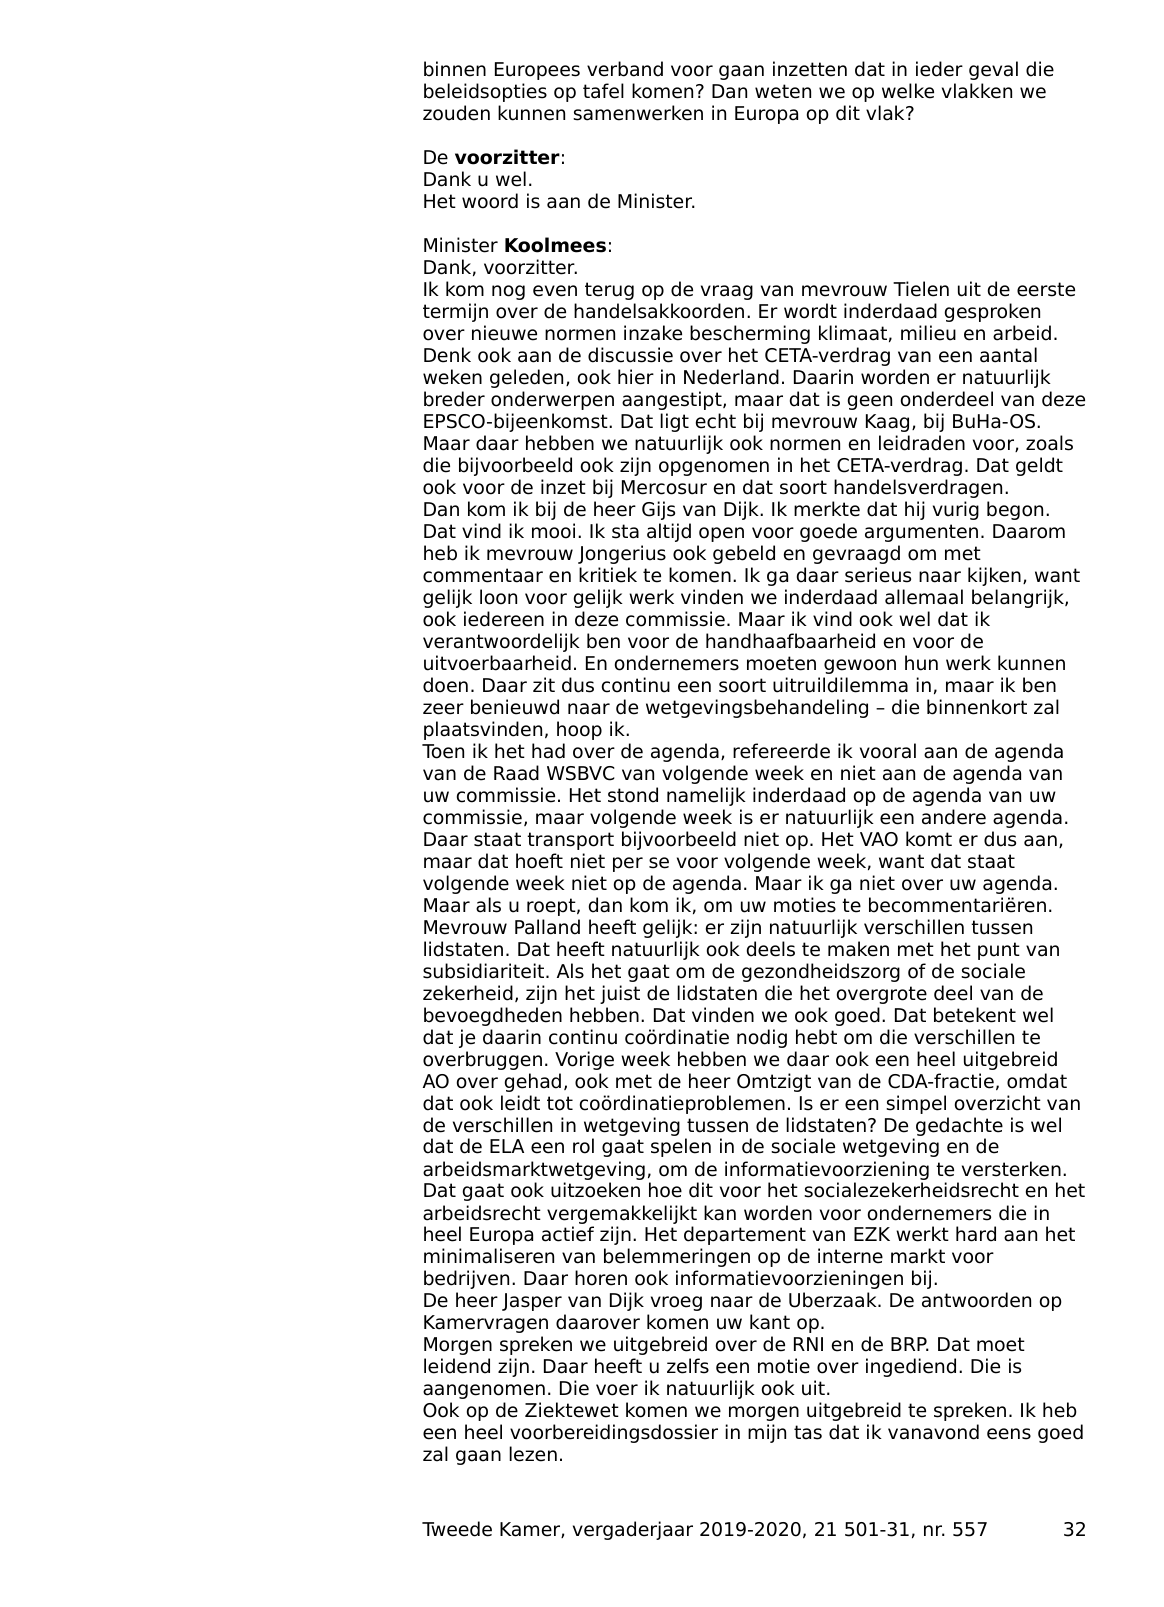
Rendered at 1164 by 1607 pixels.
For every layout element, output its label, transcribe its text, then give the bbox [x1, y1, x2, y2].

text De heer Jasper van Dijk vroeg naar de Uberzaak. De antwoorden op Kamervragen daarover komen uw kant op. [422, 1290, 1087, 1334]
text Ik kom nog even terug op de vraag van mevrouw Tielen uit de eerste termijn over de handelsakkoorden. Er wordt inderdaad gesproken over nieuwe normen inzake bescherming klimaat, milieu en arbeid. Denk ook aan de discussie over het CETA-verdrag van een aantal weken geleden, ook hier in Nederland. Daarin worden er natuurlijk breder onderwerpen aangestipt, maar dat is geen onderdeel van deze EPSCO-bijeenkomst. Dat ligt echt bij mevrouw Kaag, bij BuHa-OS. Maar daar hebben we natuurlijk ook normen en leidraden voor, zoals die bijvoorbeeld ook zijn opgenomen in het CETA-verdrag. Dat geldt ook voor de inzet bij Mercosur en dat soort handelsverdragen. [422, 279, 1087, 499]
text Ook op de Ziektewet komen we morgen uitgebreid te spreken. Ik heb een heel voorbereidingsdossier in mijn tas dat ik vanavond eens goed zal gaan lezen. [422, 1400, 1087, 1466]
text Toen ik het had over de agenda, refereerde ik vooral aan de agenda van de Raad WSBVC van volgende week en niet aan de agenda van uw commissie. Het stond namelijk inderdaad op de agenda van uw commissie, maar volgende week is er natuurlijk een andere agenda. Daar staat transport bijvoorbeeld niet op. Het VAO komt er dus aan, maar dat hoeft niet per se voor volgende week, want dat staat volgende week niet op de agenda. Maar ik ga niet over uw agenda. Maar als u roept, dan kom ik, om uw moties te becommentariëren. [422, 741, 1087, 917]
text Mevrouw Palland heeft gelijk: er zijn natuurlijk verschillen tussen lidstaten. Dat heeft natuurlijk ook deels te maken met het punt van subsidiariteit. Als het gaat om de gezondheidszorg of de sociale zekerheid, zijn het juist de lidstaten die het overgrote deel van de bevoegdheden hebben. Dat vinden we ook goed. Dat betekent wel dat je daarin continu coördinatie nodig hebt om die verschillen te overbruggen. Vorige week hebben we daar ook een heel uitgebreid AO over gehad, ook met de heer Omtzigt van de CDA-fractie, omdat dat ook leidt tot coördinatieproblemen. Is er een simpel overzicht van de verschillen in wetgeving tussen de lidstaten? De gedachte is wel dat de ELA een rol gaat spelen in de sociale wetgeving en de arbeidsmarktwetgeving, om de informatievoorziening te versterken. Dat gaat ook uitzoeken hoe dit voor het socialezekerheidsrecht en het arbeidsrecht vergemakkelijkt kan worden voor ondernemers die in heel Europa actief zijn. Het departement van EZK werkt hard aan het minimaliseren van belemmeringen op de interne markt voor bedrijven. Daar horen ook informatievoorzieningen bij. [422, 917, 1087, 1290]
text Dan kom ik bij de heer Gijs van Dijk. Ik merkte dat hij vurig begon. Dat vind ik mooi. Ik sta altijd open voor goede argumenten. Daarom heb ik mevrouw Jongerius ook gebeld en gevraagd om met commentaar en kritiek te komen. Ik ga daar serieus naar kijken, want gelijk loon voor gelijk werk vinden we inderdaad allemaal belangrijk, ook iedereen in deze commissie. Maar ik vind ook wel dat ik verantwoordelijk ben voor de handhaafbaarheid en voor de uitvoerbaarheid. En ondernemers moeten gewoon hun werk kunnen doen. Daar zit dus continu een soort uitruildilemma in, maar ik ben zeer benieuwd naar de wetgevingsbehandeling – die binnenkort zal plaatsvinden, hoop ik. [422, 499, 1087, 741]
text Dank u wel. [422, 169, 1087, 191]
text Morgen spreken we uitgebreid over de RNI en de BRP. Dat moet leidend zijn. Daar heeft u zelfs een motie over ingediend. Die is aangenomen. Die voer ik natuurlijk ook uit. [422, 1334, 1087, 1400]
text binnen Europees verband voor gaan inzetten dat in ieder geval die beleidsopties op tafel komen? Dan weten we op welke vlakken we zouden kunnen samenwerken in Europa op dit vlak? [422, 59, 1087, 125]
text Minister Koolmees: [422, 235, 1087, 257]
text Het woord is aan de Minister. [422, 191, 1087, 213]
text De voorzitter: [422, 147, 1087, 169]
text Dank, voorzitter. [422, 257, 1087, 279]
